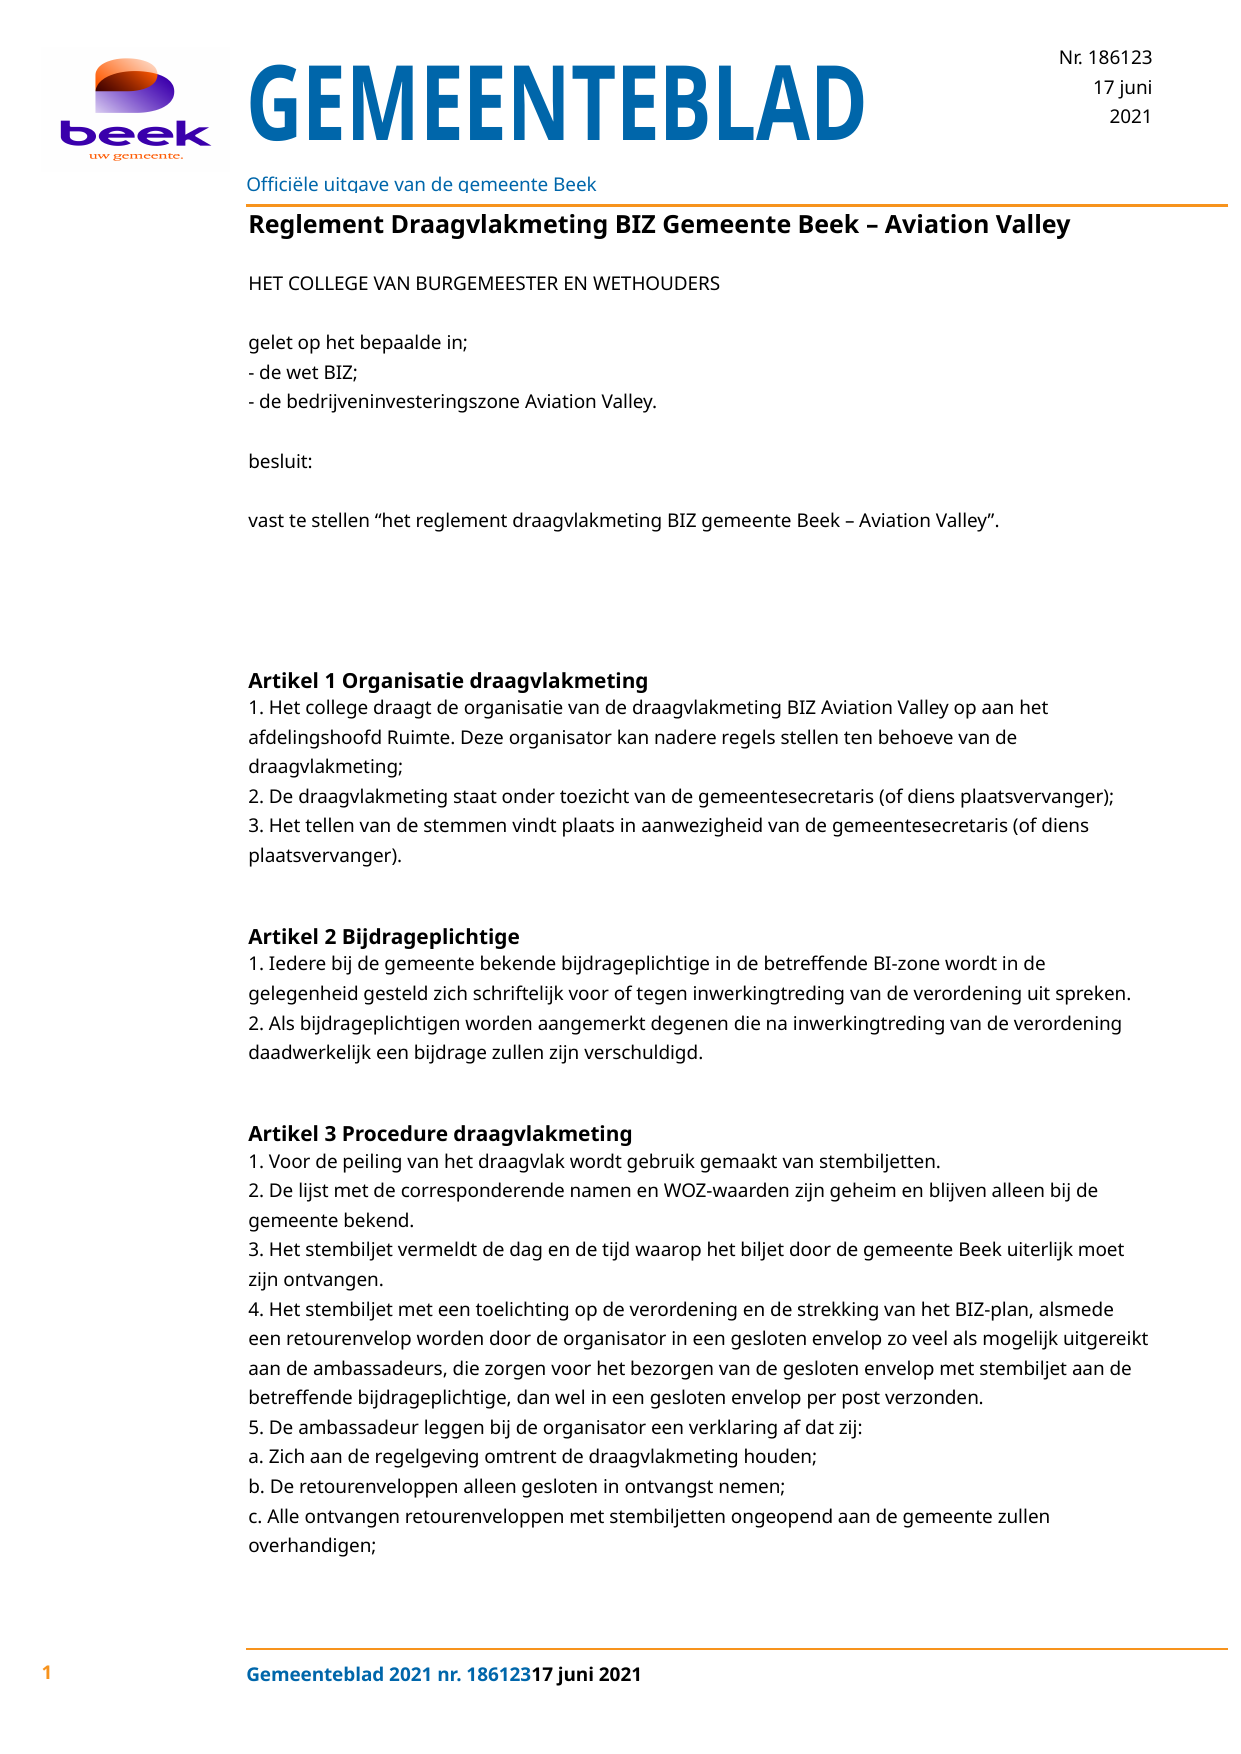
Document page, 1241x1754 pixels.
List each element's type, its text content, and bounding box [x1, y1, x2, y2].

picture [41, 47, 231, 172]
text 3. Het tellen van de stemmen vindt plaats in aanwezigheid van de gemeentesecretaris (of diens plaatsvervanger). [248, 813, 1152, 868]
text - de wet BIZ; [248, 359, 1152, 385]
text Reglement Draagvlakmeting BIZ Gemeente Beek – Aviation Valley [248, 207, 1152, 241]
text b. De retourenveloppen alleen gesloten in ontvangst nemen; [248, 1473, 1152, 1499]
text besluit: [248, 448, 1152, 473]
text vast te stellen “het reglement draagvlakmeting BIZ gemeente Beek – Aviation Valley”. [248, 507, 1152, 533]
text Artikel 3 Procedure draagvlakmeting [248, 1119, 1152, 1148]
text HET COLLEGE VAN BURGEMEESTER EN WETHOUDERS [248, 270, 1152, 296]
text 1. Voor de peiling van het draagvlak wordt gebruik gemaakt van stembiljetten. [248, 1148, 1152, 1173]
text - de bedrijveninvesteringszone Aviation Valley. [248, 389, 1152, 414]
text 4. Het stembiljet met een toelichting op de verordening en de strekking van het BIZ-plan, alsmede een retourenvelop worden door de organisator in een gesloten envelop zo veel als mogelijk uitgereikt aan de ambassadeurs, die zorgen voor het bezorgen van de gesloten envelop met stembiljet aan de betreffende bijdrageplichtige, dan wel in een gesloten envelop per post verzonden. [248, 1296, 1152, 1410]
text Artikel 2 Bijdrageplichtige [248, 922, 1152, 951]
text 3. Het stembiljet vermeldt de dag en de tijd waarop het biljet door de gemeente Beek uiterlijk moet zijn ontvangen. [248, 1237, 1152, 1292]
text 1. Het college draagt de organisatie van de draagvlakmeting BIZ Aviation Valley op aan het afdelingshoofd Ruimte. Deze organisator kan nadere regels stellen ten behoeve van de draagvlakmeting; [248, 694, 1152, 779]
text Artikel 1 Organisatie draagvlakmeting [248, 666, 1152, 694]
text gelet op het bepaalde in; [248, 329, 1152, 355]
text 2. De draagvlakmeting staat onder toezicht van de gemeentesecretaris (of diens plaatsvervanger); [248, 783, 1152, 809]
text 2. De lijst met de corresponderende namen en WOZ-waarden zijn geheim en blijven alleen bij de gemeente bekend. [248, 1177, 1152, 1233]
text a. Zich aan de regelgeving omtrent de draagvlakmeting houden; [248, 1444, 1152, 1469]
text 2. Als bijdrageplichtigen worden aangemerkt degenen die na inwerkingtreding van de verordening daadwerkelijk een bijdrage zullen zijn verschuldigd. [248, 1010, 1152, 1065]
text 1. Iedere bij de gemeente bekende bijdrageplichtige in de betreffende BI-zone wordt in de gelegenheid gesteld zich schriftelijk voor of tegen inwerkingtreding van de verordening uit spreken. [248, 951, 1152, 1006]
text c. Alle ontvangen retourenveloppen met stembiljetten ongeopend aan de gemeente zullen overhandigen; [248, 1503, 1152, 1558]
text 5. De ambassadeur leggen bij de organisator een verklaring af dat zij: [248, 1414, 1152, 1440]
